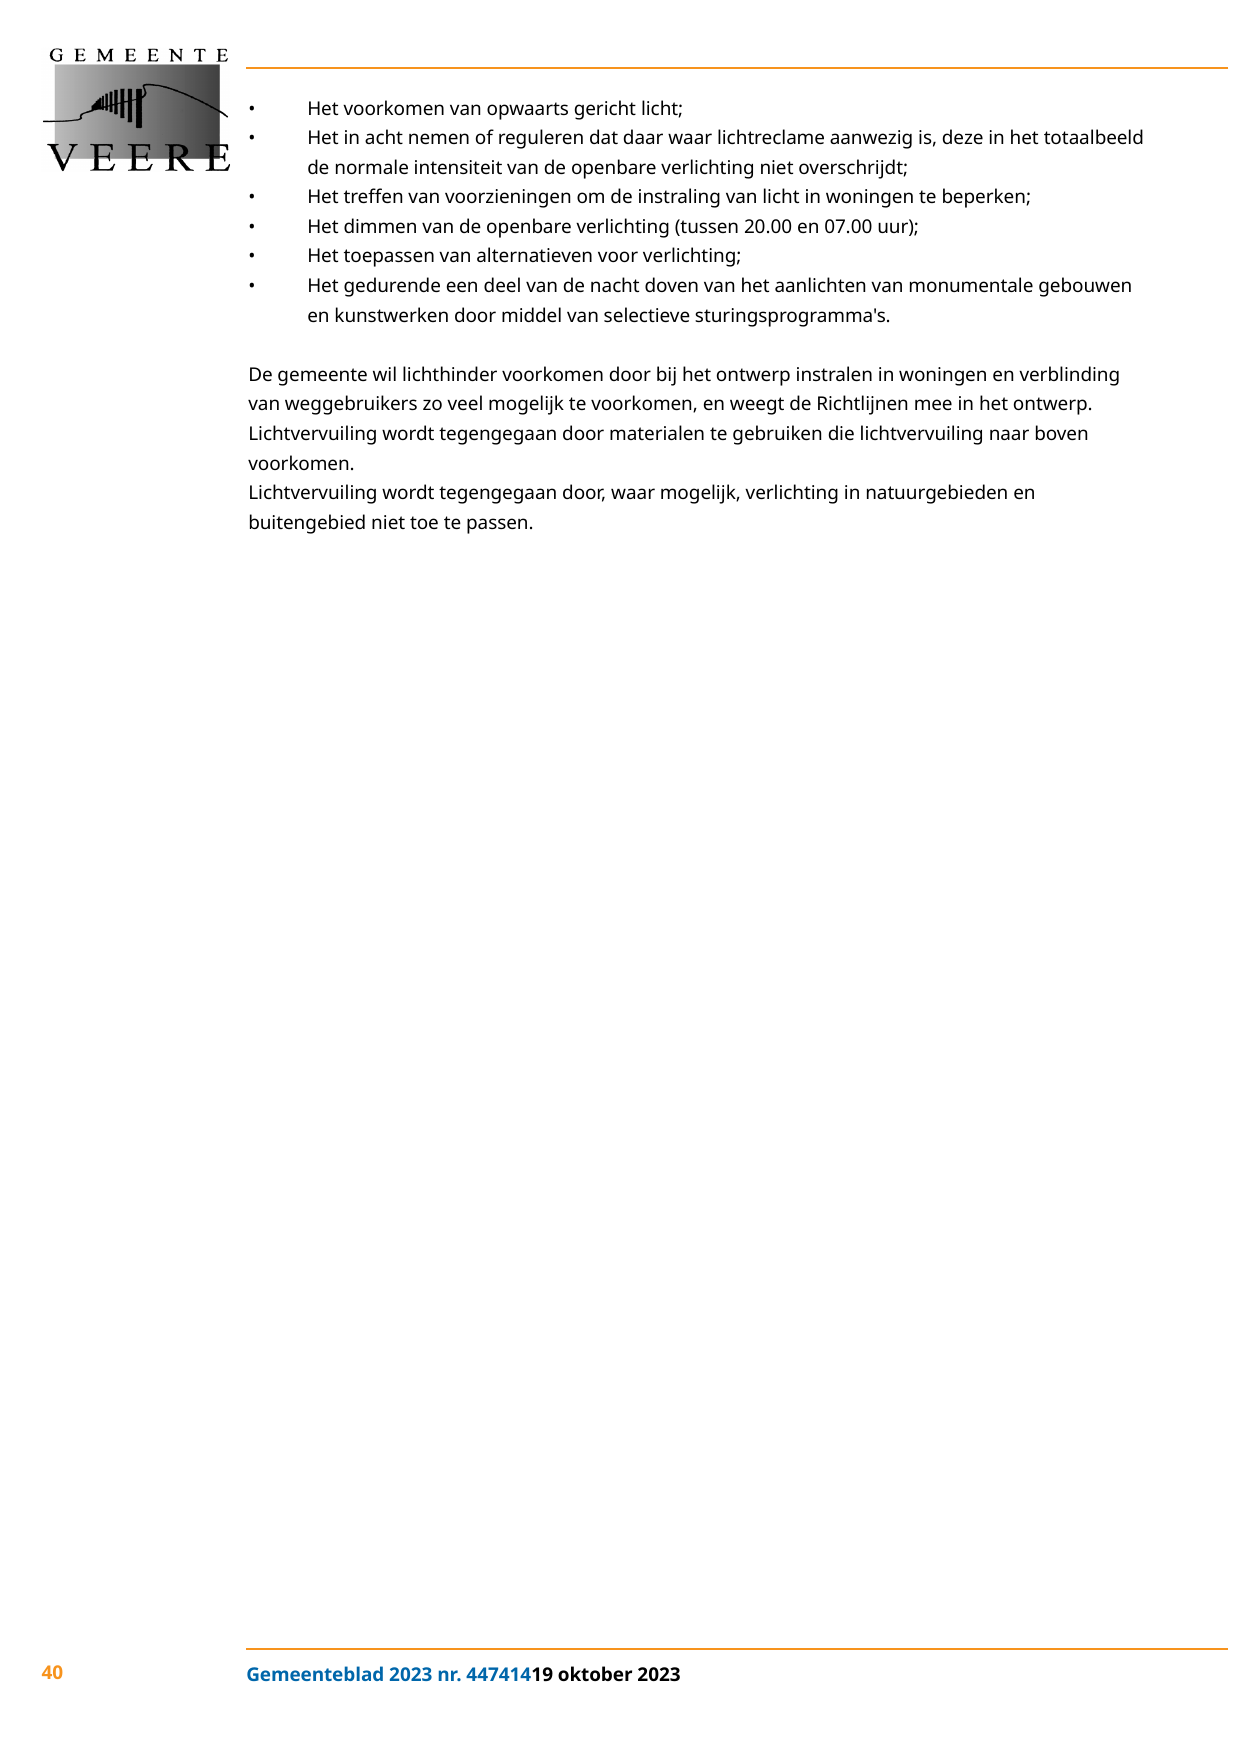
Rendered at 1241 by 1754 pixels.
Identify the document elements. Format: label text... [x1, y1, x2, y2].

list Het in acht nemen of reguleren dat daar waar lichtreclame aanwezig is, deze in het totaalbeeld de normale intensiteit van de openbare verlichting niet overschrijdt; [248, 124, 1152, 180]
list Het gedurende een deel van de nacht doven van het aanlichten van monumentale gebouwen en kunstwerken door middel van selectieve sturingsprogramma's. [248, 272, 1152, 328]
list Het treffen van voorzieningen om de instraling van licht in woningen te beperken; [248, 183, 1152, 209]
text Lichtvervuiling wordt tegengegaan door, waar mogelijk, verlichting in natuurgebieden en buitengebied niet toe te passen. [248, 479, 1152, 535]
list Het dimmen van de openbare verlichting (tussen 20.00 en 07.00 uur); [248, 213, 1152, 239]
list Het toepassen van alternatieven voor verlichting; [248, 243, 1152, 268]
list Het voorkomen van opwaarts gericht licht; [248, 95, 1152, 121]
text Lichtvervuiling wordt tegengegaan door materialen te gebruiken die lichtvervuiling naar boven voorkomen. [248, 420, 1152, 476]
text De gemeente wil lichthinder voorkomen door bij het ontwerp instralen in woningen en verblinding van weggebruikers zo veel mogelijk te voorkomen, en weegt de Richtlijnen mee in het ontwerp. [248, 361, 1152, 416]
picture [41, 47, 231, 172]
